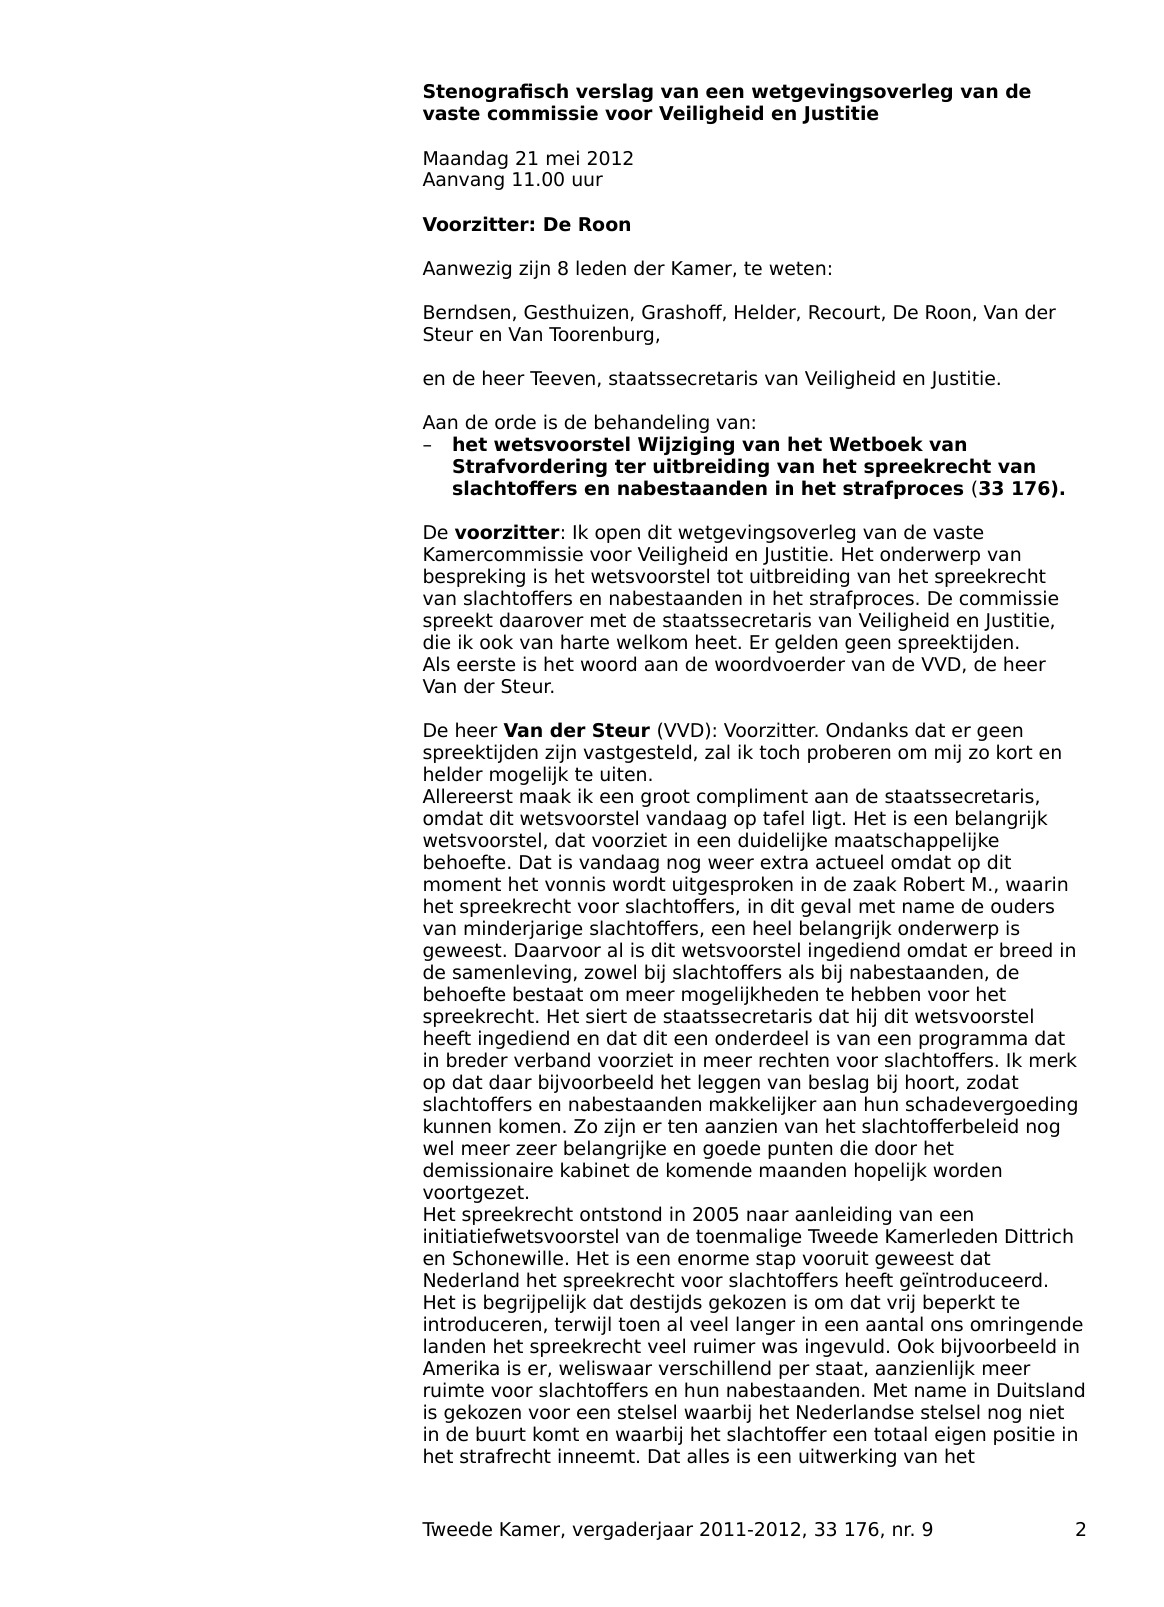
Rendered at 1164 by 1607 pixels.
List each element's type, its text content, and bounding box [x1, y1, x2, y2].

text Als eerste is het woord aan de woordvoerder van de VVD, de heer Van der Steur. [422, 654, 1087, 698]
text Aan de orde is de behandeling van: [422, 412, 1087, 434]
text De voorzitter: Ik open dit wetgevingsoverleg van de vaste Kamercommissie voor Veiligheid en Justitie. Het onderwerp van bespreking is het wetsvoorstel tot uitbreiding van het spreekrecht van slachtoffers en nabestaanden in het strafproces. De commissie spreekt daarover met de staatssecretaris van Veiligheid en Justitie, die ik ook van harte welkom heet. Er gelden geen spreektijden. [422, 522, 1087, 654]
subtitle Voorzitter: De Roon [422, 213, 1087, 236]
text Aanvang 11.00 uur [422, 169, 1087, 191]
text Het spreekrecht ontstond in 2005 naar aanleiding van een initiatiefwetsvoorstel van de toenmalige Tweede Kamerleden Dittrich en Schonewille. Het is een enorme stap vooruit geweest dat Nederland het spreekrecht voor slachtoffers heeft geïntroduceerd. Het is begrijpelijk dat destijds gekozen is om dat vrij beperkt te introduceren, terwijl toen al veel langer in een aantal ons omringende landen het spreekrecht veel ruimer was ingevuld. Ook bijvoorbeeld in Amerika is er, weliswaar verschillend per staat, aanzienlijk meer ruimte voor slachtoffers en hun nabestaanden. Met name in Duitsland is gekozen voor een stelsel waarbij het Nederlandse stelsel nog niet in de buurt komt en waarbij het slachtoffer een totaal eigen positie in het strafrecht inneemt. Dat alles is een uitwerking van het [422, 1204, 1087, 1468]
text – het wetsvoorstel Wijziging van het Wetboek van Strafvordering ter uitbreiding van het spreekrecht van slachtoffers en nabestaanden in het strafproces (33 176). [422, 434, 1087, 500]
text Aanwezig zijn 8 leden der Kamer, te weten: [422, 258, 1087, 280]
text Allereerst maak ik een groot compliment aan de staatssecretaris, omdat dit wetsvoorstel vandaag op tafel ligt. Het is een belangrijk wetsvoorstel, dat voorziet in een duidelijke maatschappelijke behoefte. Dat is vandaag nog weer extra actueel omdat op dit moment het vonnis wordt uitgesproken in de zaak Robert M., waarin het spreekrecht voor slachtoffers, in dit geval met name de ouders van minderjarige slachtoffers, een heel belangrijk onderwerp is geweest. Daarvoor al is dit wetsvoorstel ingediend omdat er breed in de samenleving, zowel bij slachtoffers als bij nabestaanden, de behoefte bestaat om meer mogelijkheden te hebben voor het spreekrecht. Het siert de staatssecretaris dat hij dit wetsvoorstel heeft ingediend en dat dit een onderdeel is van een programma dat in breder verband voorziet in meer rechten voor slachtoffers. Ik merk op dat daar bijvoorbeeld het leggen van beslag bij hoort, zodat slachtoffers en nabestaanden makkelijker aan hun schadevergoeding kunnen komen. Zo zijn er ten aanzien van het slachtofferbeleid nog wel meer zeer belangrijke en goede punten die door het demissionaire kabinet de komende maanden hopelijk worden voortgezet. [422, 786, 1087, 1204]
subtitle Stenografisch verslag van een wetgevingsoverleg van de vaste commissie voor Veiligheid en Justitie [422, 81, 1087, 125]
text De heer Van der Steur (VVD): Voorzitter. Ondanks dat er geen spreektijden zijn vastgesteld, zal ik toch proberen om mij zo kort en helder mogelijk te uiten. [422, 720, 1087, 786]
text Maandag 21 mei 2012 [422, 147, 1087, 169]
text Berndsen, Gesthuizen, Grashoff, Helder, Recourt, De Roon, Van der Steur en Van Toorenburg, [422, 302, 1087, 346]
text en de heer Teeven, staatssecretaris van Veiligheid en Justitie. [422, 368, 1087, 390]
